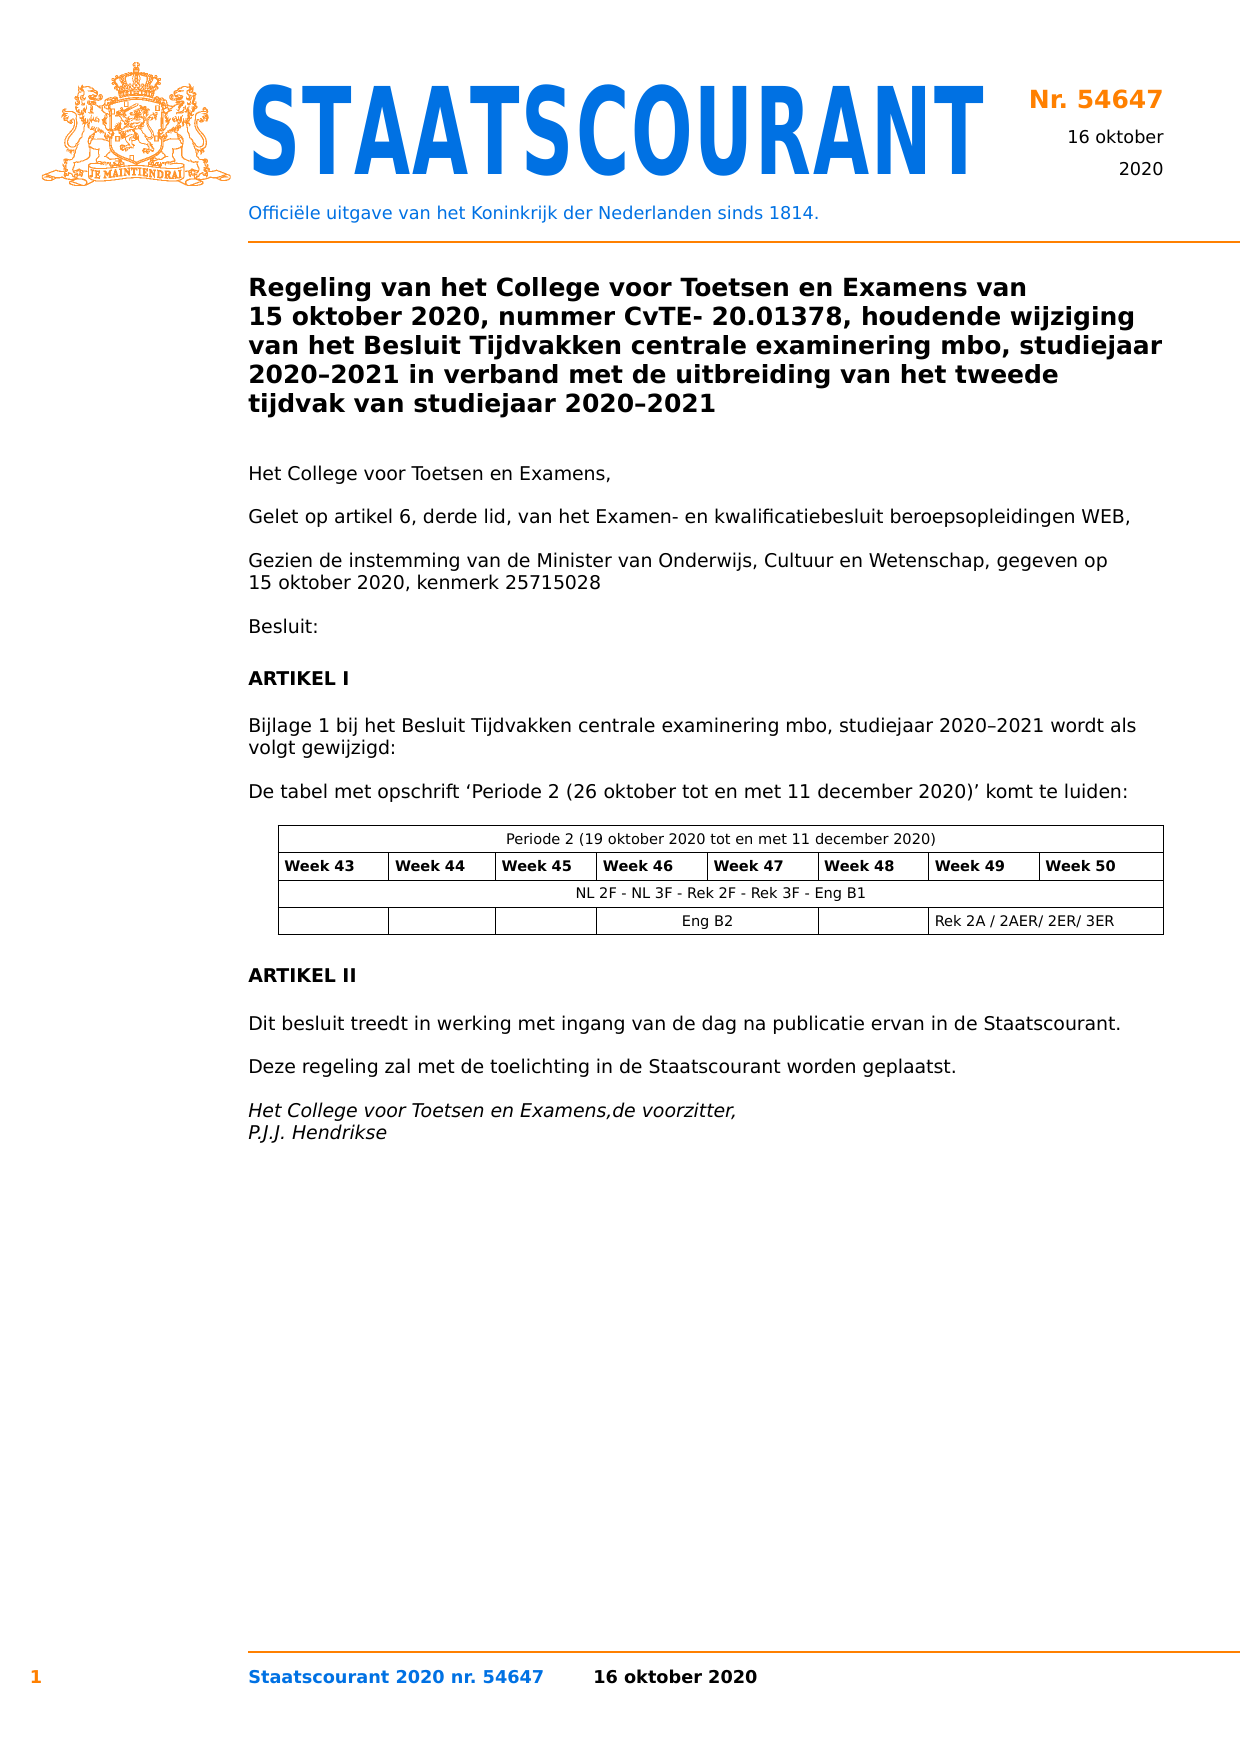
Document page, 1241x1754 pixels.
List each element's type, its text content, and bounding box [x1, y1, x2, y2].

table_cell Week 44 [389, 853, 495, 879]
text Gelet op artikel 6, derde lid, van het Examen- en kwalificatiebesluit beroepsopleidingen WEB, [248, 506, 1163, 528]
subtitle Regeling van het College voor Toetsen en Examens van 15 oktober 2020, nummer CvTE- 20.01378, houdende wijziging van het Besluit Tijdvakken centrale examinering mbo, studiejaar 2020–2021 in verband met de uitbreiding van het tweede tijdvak van studiejaar 2020–2021 [248, 273, 1163, 419]
subtitle ARTIKEL I [248, 668, 1163, 690]
text Het College voor Toetsen en Examens,de voorzitter, P.J.J. Hendrikse [248, 1100, 1163, 1144]
table_cell 16 oktober [998, 121, 1240, 153]
table_cell NL 2F - NL 3F - Rek 2F - Rek 3F - Eng B1 [279, 881, 1163, 907]
text Het College voor Toetsen en Examens, [248, 463, 1163, 484]
table_cell [389, 908, 495, 934]
picture [41, 62, 231, 186]
table_cell Week 50 [1040, 853, 1163, 879]
table_cell Week 45 [496, 853, 596, 879]
table_cell Week 49 [929, 853, 1039, 879]
text Besluit: [248, 616, 1163, 638]
table_header Periode 2 (19 oktober 2020 tot en met 11 december 2020) [279, 826, 1163, 852]
table_cell 2020 [998, 153, 1240, 203]
text Deze regeling zal met de toelichting in de Staatscourant worden geplaatst. [248, 1056, 1163, 1078]
table_cell Week 47 [708, 853, 818, 879]
text De tabel met opschrift ‘Periode 2 (26 oktober tot en met 11 december 2020)’ komt te luiden: [248, 781, 1163, 803]
text Gezien de instemming van de Minister van Onderwijs, Cultuur en Wetenschap, gegeven op 15 oktober 2020, kenmerk 25715028 [248, 550, 1163, 594]
subtitle ARTIKEL II [248, 965, 1163, 987]
table_cell [819, 908, 928, 934]
table_cell [279, 908, 388, 934]
table_cell Week 43 [279, 853, 388, 879]
text Bijlage 1 bij het Besluit Tijdvakken centrale examinering mbo, studiejaar 2020–2021 wordt als volgt gewijzigd: [248, 715, 1163, 759]
table_cell Eng B2 [597, 908, 818, 934]
table_cell Week 48 [819, 853, 928, 879]
table_cell Rek 2A / 2AER/ 2ER/ 3ER [929, 908, 1163, 934]
table_header STAATSCOURANT [248, 62, 998, 203]
table_header Nr. 54647 [998, 62, 1240, 121]
table_cell Week 46 [597, 853, 707, 879]
table_cell [496, 908, 596, 934]
table_header [25, 62, 248, 241]
table_cell Officiële uitgave van het Koninkrijk der Nederlanden sinds 1814. [248, 203, 1240, 241]
text Dit besluit treedt in werking met ingang van de dag na publicatie ervan in de Staatscourant. [248, 1012, 1163, 1034]
